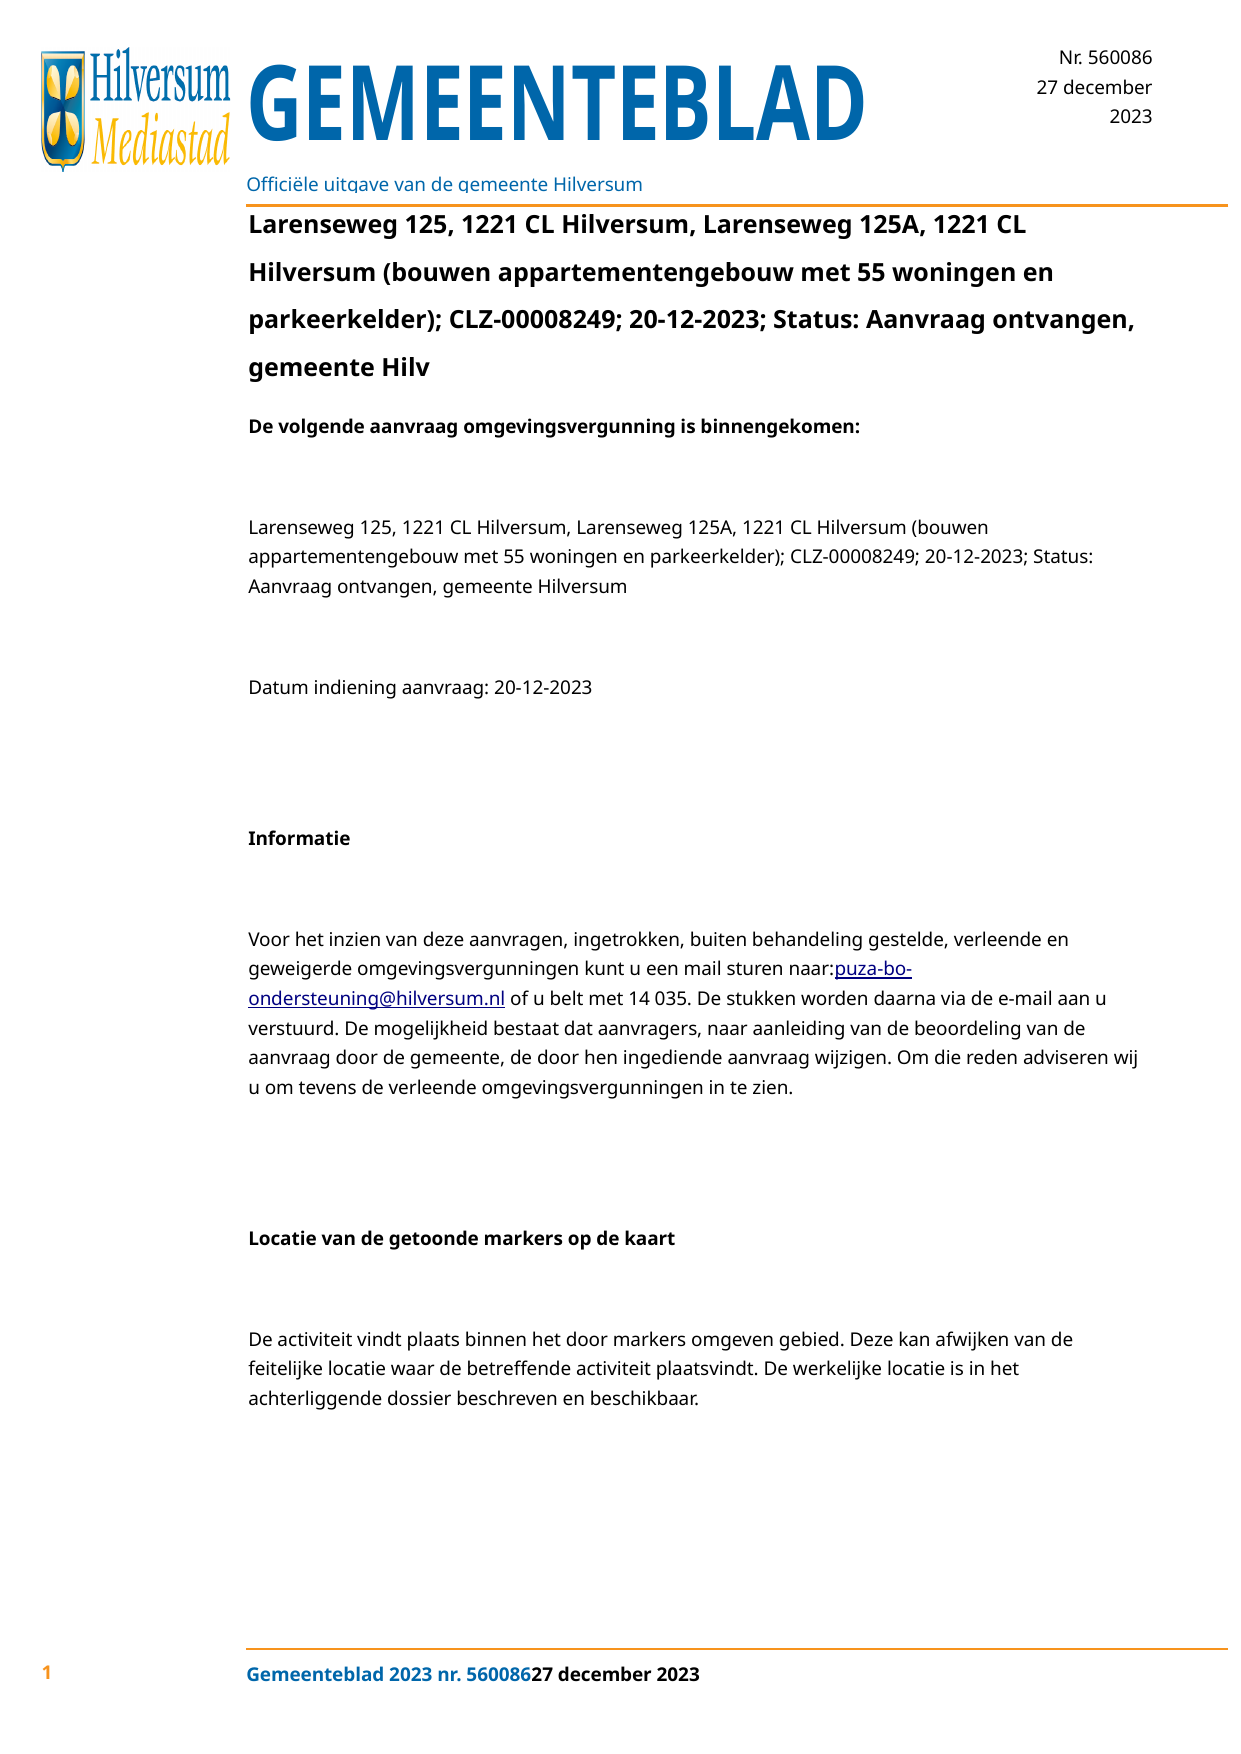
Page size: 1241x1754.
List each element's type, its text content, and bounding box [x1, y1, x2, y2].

text Informatie [248, 825, 1152, 851]
text De volgende aanvraag omgevingsvergunning is binnengekomen: [248, 413, 1152, 439]
text De activiteit vindt plaats binnen het door markers omgeven gebied. Deze kan afwijken van de feitelijke locatie waar de betreffende activiteit plaatsvindt. De werkelijke locatie is in het achterliggende dossier beschreven en beschikbaar. [248, 1326, 1152, 1411]
text Locatie van de getoonde markers op de kaart [248, 1225, 1152, 1251]
text Datum indiening aanvraag: 20-12-2023 [248, 674, 1152, 700]
text Voor het inzien van deze aanvragen, ingetrokken, buiten behandeling gestelde, verleende en geweigerde omgevingsvergunningen kunt u een mail sturen naar:puza-bo-ondersteuning@hilversum.nl of u belt met 14 035. De stukken worden daarna via de e-mail aan u verstuurd. De mogelijkheid bestaat dat aanvragers, naar aanleiding van de beoordeling van de aanvraag door de gemeente, de door hen ingediende aanvraag wijzigen. Om die reden adviseren wij u om tevens de verleende omgevingsvergunningen in te zien. [248, 926, 1152, 1100]
text Larenseweg 125, 1221 CL Hilversum, Larenseweg 125A, 1221 CL Hilversum (bouwen appartementengebouw met 55 woningen en parkeerkelder); CLZ-00008249; 20-12-2023; Status: Aanvraag ontvangen, gemeente Hilversum [248, 514, 1152, 599]
text Larenseweg 125, 1221 CL Hilversum, Larenseweg 125A, 1221 CL Hilversum (bouwen appartementengebouw met 55 woningen en parkeerkelder); CLZ-00008249; 20-12-2023; Status: Aanvraag ontvangen, gemeente Hilv [248, 207, 1152, 384]
picture [41, 47, 231, 172]
